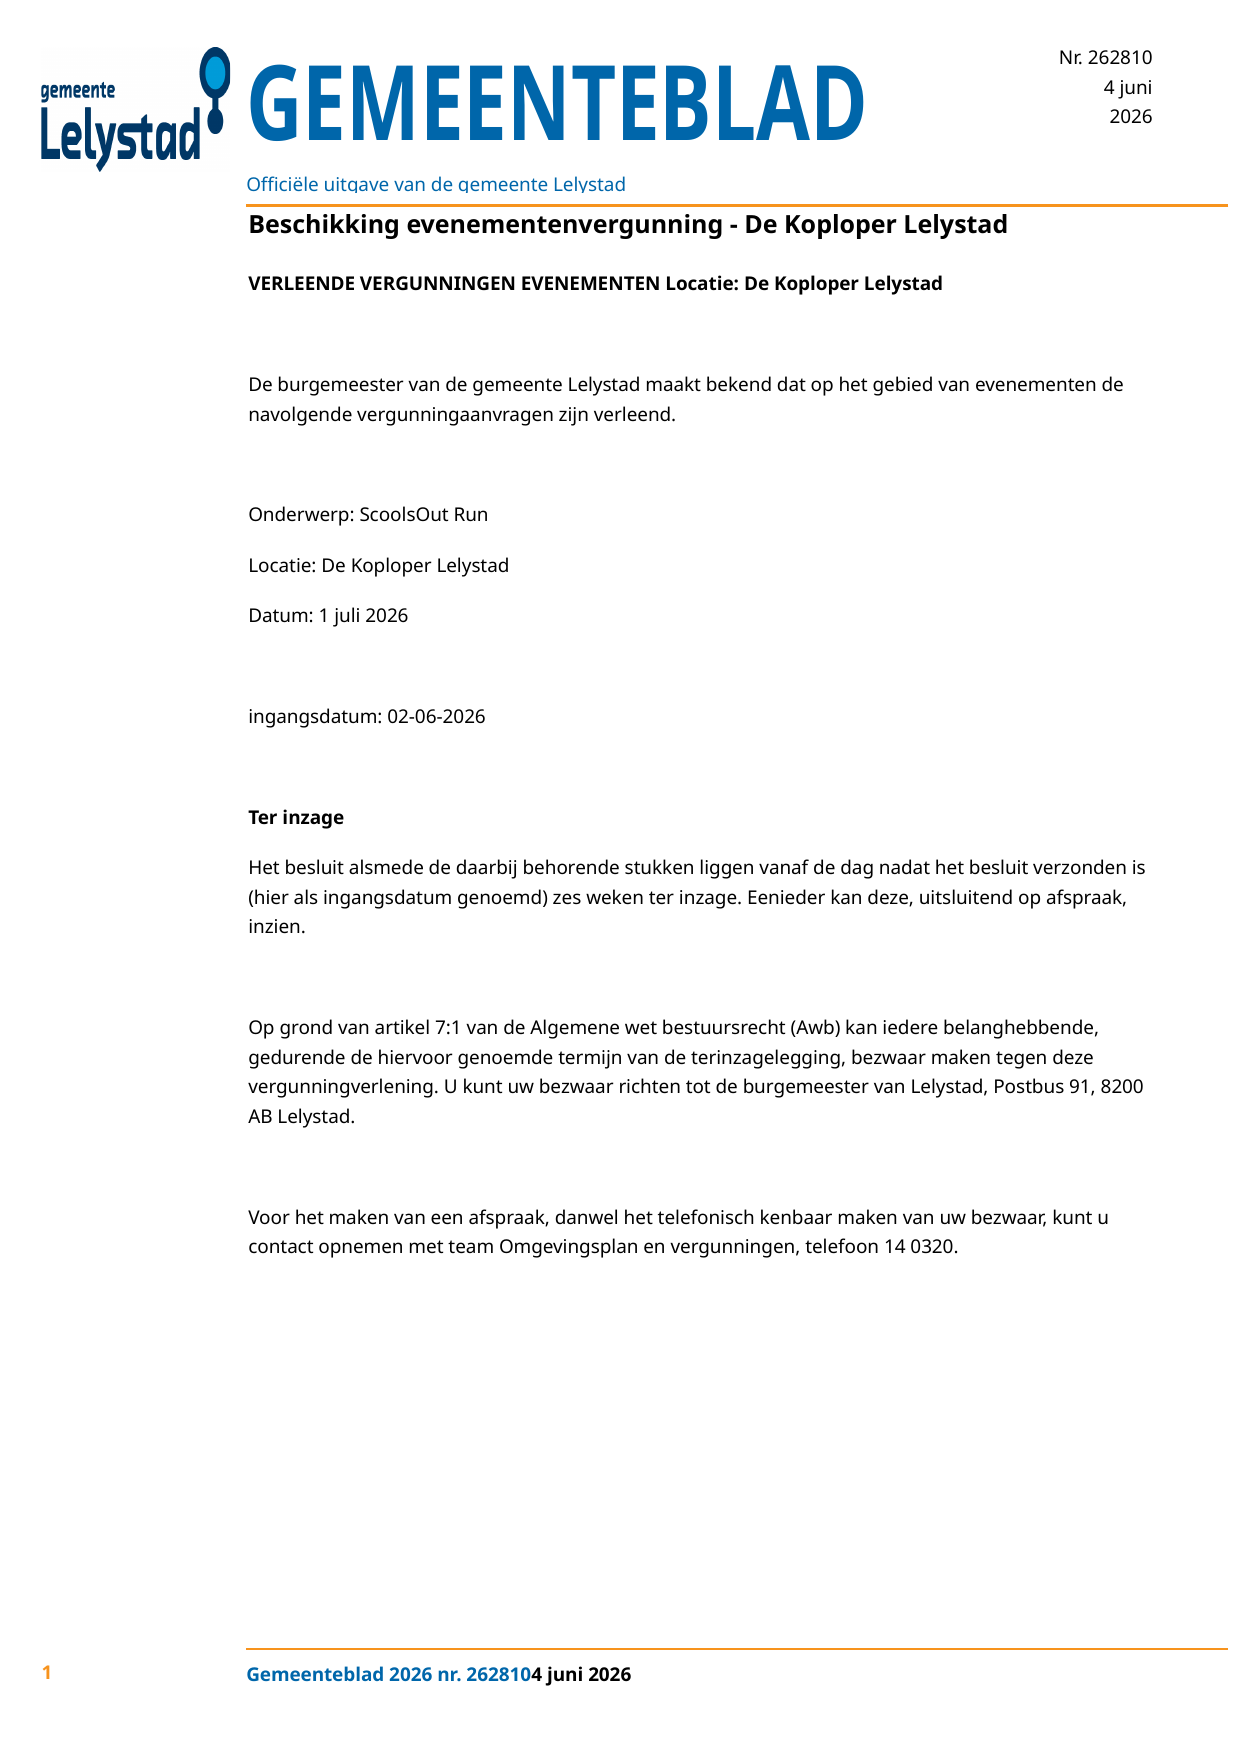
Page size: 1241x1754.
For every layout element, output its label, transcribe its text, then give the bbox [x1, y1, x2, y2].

picture [41, 47, 231, 172]
text Op grond van artikel 7:1 van de Algemene wet bestuursrecht (Awb) kan iedere belanghebbende, gedurende de hiervoor genoemde termijn van de terinzagelegging, bezwaar maken tegen deze vergunningverlening. U kunt uw bezwaar richten tot de burgemeester van Lelystad, Postbus 91, 8200 AB Lelystad. [248, 1014, 1152, 1129]
text Beschikking evenementenvergunning - De Koploper Lelystad [248, 207, 1152, 241]
text Locatie: De Koploper Lelystad [248, 552, 1152, 578]
text Datum: 1 juli 2026 [248, 602, 1152, 628]
text Voor het maken van een afspraak, danwel het telefonisch kenbaar maken van uw bezwaar, kunt u contact opnemen met team Omgevingsplan en vergunningen, telefoon 14 0320. [248, 1204, 1152, 1259]
text ingangsdatum: 02-06-2026 [248, 703, 1152, 729]
text Het besluit alsmede de daarbij behorende stukken liggen vanaf de dag nadat het besluit verzonden is (hier als ingangsdatum genoemd) zes weken ter inzage. Eenieder kan deze, uitsluitend op afspraak, inzien. [248, 854, 1152, 939]
text Ter inzage [248, 804, 1152, 830]
text Onderwerp: ScoolsOut Run [248, 502, 1152, 527]
text VERLEENDE VERGUNNINGEN EVENEMENTEN Locatie: De Koploper Lelystad [248, 270, 1152, 296]
text De burgemeester van de gemeente Lelystad maakt bekend dat op het gebied van evenementen de navolgende vergunningaanvragen zijn verleend. [248, 371, 1152, 426]
